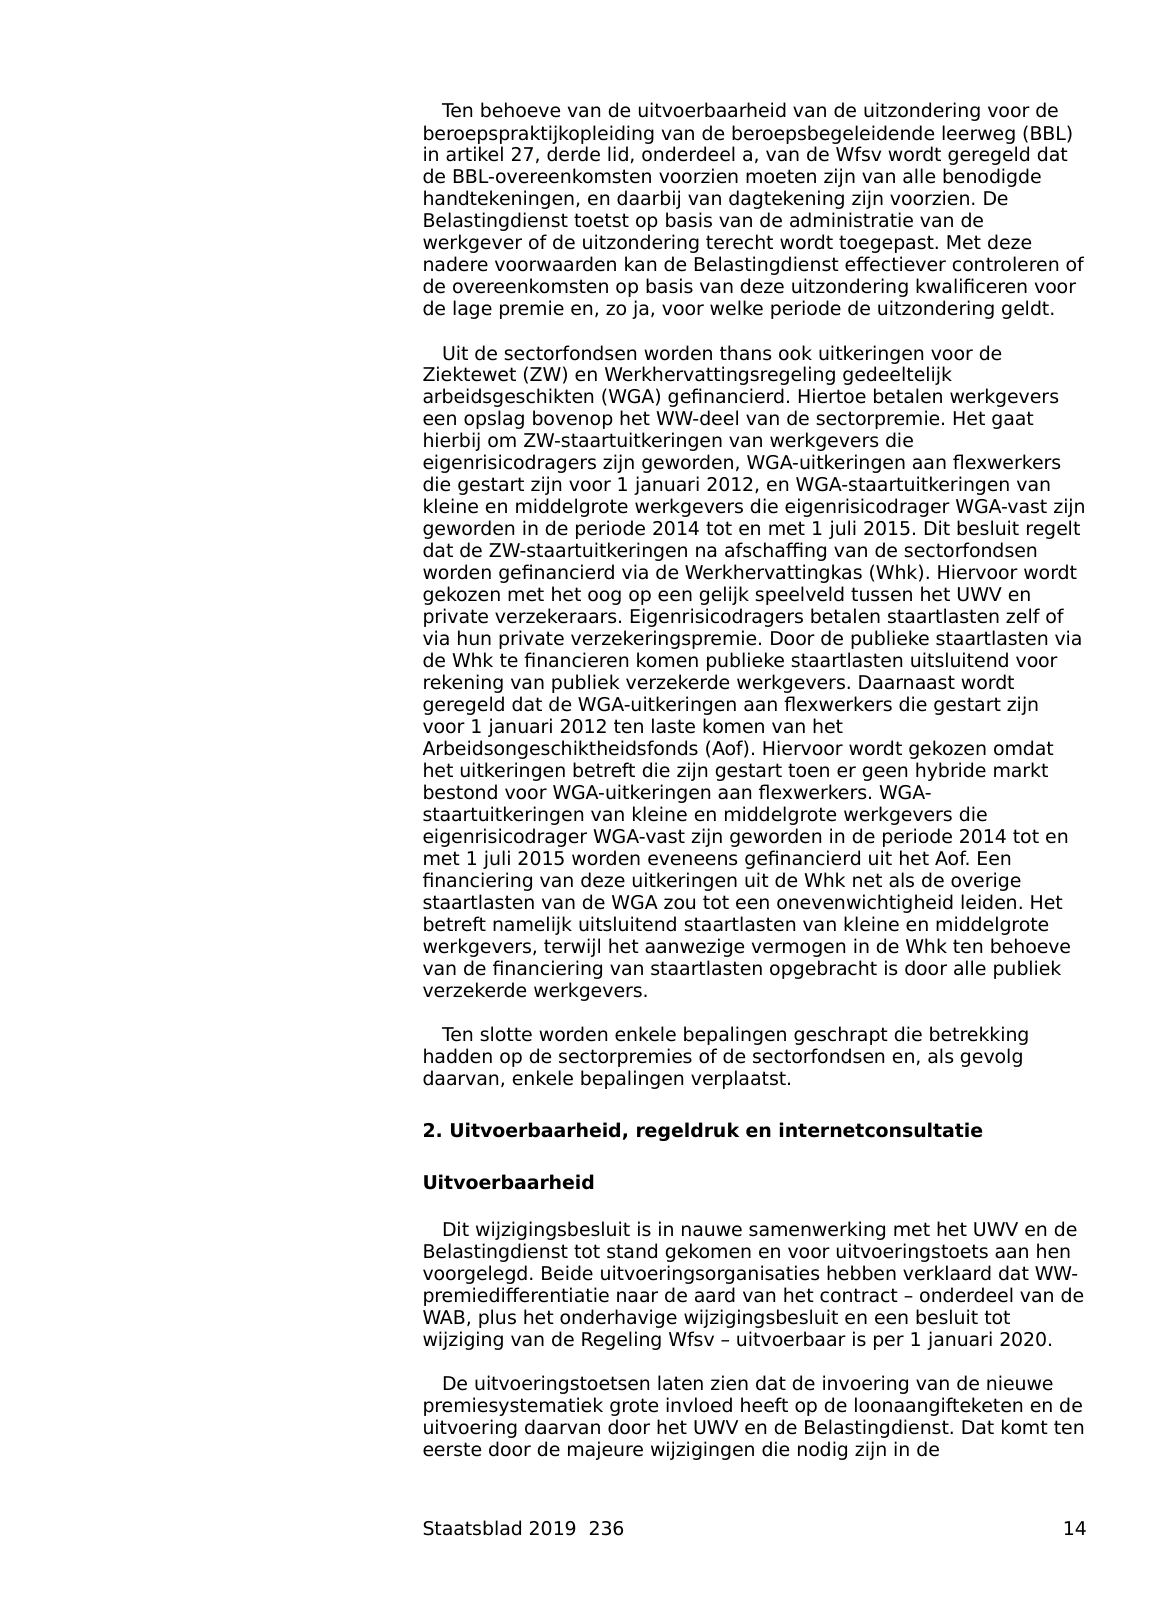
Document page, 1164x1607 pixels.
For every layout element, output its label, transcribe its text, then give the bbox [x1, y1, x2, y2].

text Ten behoeve van de uitvoerbaarheid van de uitzondering voor de beroepspraktijkopleiding van de beroepsbegeleidende leerweg (BBL) in artikel 27, derde lid, onderdeel a, van de Wfsv wordt geregeld dat de BBL-overeenkomsten voorzien moeten zijn van alle benodigde handtekeningen, en daarbij van dagtekening zijn voorzien. De Belastingdienst toetst op basis van de administratie van de werkgever of de uitzondering terecht wordt toegepast. Met deze nadere voorwaarden kan de Belastingdienst effectiever controleren of de overeenkomsten op basis van deze uitzondering kwalificeren voor de lage premie en, zo ja, voor welke periode de uitzondering geldt. [422, 100, 1087, 320]
text De uitvoeringstoetsen laten zien dat de invoering van de nieuwe premiesystematiek grote invloed heeft op de loonaangifteketen en de uitvoering daarvan door het UWV en de Belastingdienst. Dat komt ten eerste door de majeure wijzigingen die nodig zijn in de [422, 1373, 1087, 1461]
text Uit de sectorfondsen worden thans ook uitkeringen voor de Ziektewet (ZW) en Werkhervattingsregeling gedeeltelijk arbeidsgeschikten (WGA) gefinancierd. Hiertoe betalen werkgevers een opslag bovenop het WW-deel van de sectorpremie. Het gaat hierbij om ZW-staartuitkeringen van werkgevers die eigenrisicodragers zijn geworden, WGA-uitkeringen aan flexwerkers die gestart zijn voor 1 januari 2012, en WGA-staartuitkeringen van kleine en middelgrote werkgevers die eigenrisicodrager WGA-vast zijn geworden in de periode 2014 tot en met 1 juli 2015. Dit besluit regelt dat de ZW-staartuitkeringen na afschaffing van de sectorfondsen worden gefinancierd via de Werkhervattingkas (Whk). Hiervoor wordt gekozen met het oog op een gelijk speelveld tussen het UWV en private verzekeraars. Eigenrisicodragers betalen staartlasten zelf of via hun private verzekeringspremie. Door de publieke staartlasten via de Whk te financieren komen publieke staartlasten uitsluitend voor rekening van publiek verzekerde werkgevers. Daarnaast wordt geregeld dat de WGA-uitkeringen aan flexwerkers die gestart zijn voor 1 januari 2012 ten laste komen van het Arbeidsongeschiktheidsfonds (Aof). Hiervoor wordt gekozen omdat het uitkeringen betreft die zijn gestart toen er geen hybride markt bestond voor WGA-uitkeringen aan flexwerkers. WGA-staartuitkeringen van kleine en middelgrote werkgevers die eigenrisicodrager WGA-vast zijn geworden in de periode 2014 tot en met 1 juli 2015 worden eveneens gefinancierd uit het Aof. Een financiering van deze uitkeringen uit de Whk net als de overige staartlasten van de WGA zou tot een onevenwichtigheid leiden. Het betreft namelijk uitsluitend staartlasten van kleine en middelgrote werkgevers, terwijl het aanwezige vermogen in de Whk ten behoeve van de financiering van staartlasten opgebracht is door alle publiek verzekerde werkgevers. [422, 342, 1087, 1002]
text Ten slotte worden enkele bepalingen geschrapt die betrekking hadden op de sectorpremies of de sectorfondsen en, als gevolg daarvan, enkele bepalingen verplaatst. [422, 1024, 1087, 1090]
subtitle Uitvoerbaarheid [422, 1172, 1087, 1194]
subtitle 2. Uitvoerbaarheid, regeldruk en internetconsultatie [422, 1120, 1087, 1142]
text Dit wijzigingsbesluit is in nauwe samenwerking met het UWV en de Belastingdienst tot stand gekomen en voor uitvoeringstoets aan hen voorgelegd. Beide uitvoeringsorganisaties hebben verklaard dat WW-premiedifferentiatie naar de aard van het contract – onderdeel van de WAB, plus het onderhavige wijzigingsbesluit en een besluit tot wijziging van de Regeling Wfsv – uitvoerbaar is per 1 januari 2020. [422, 1219, 1087, 1351]
